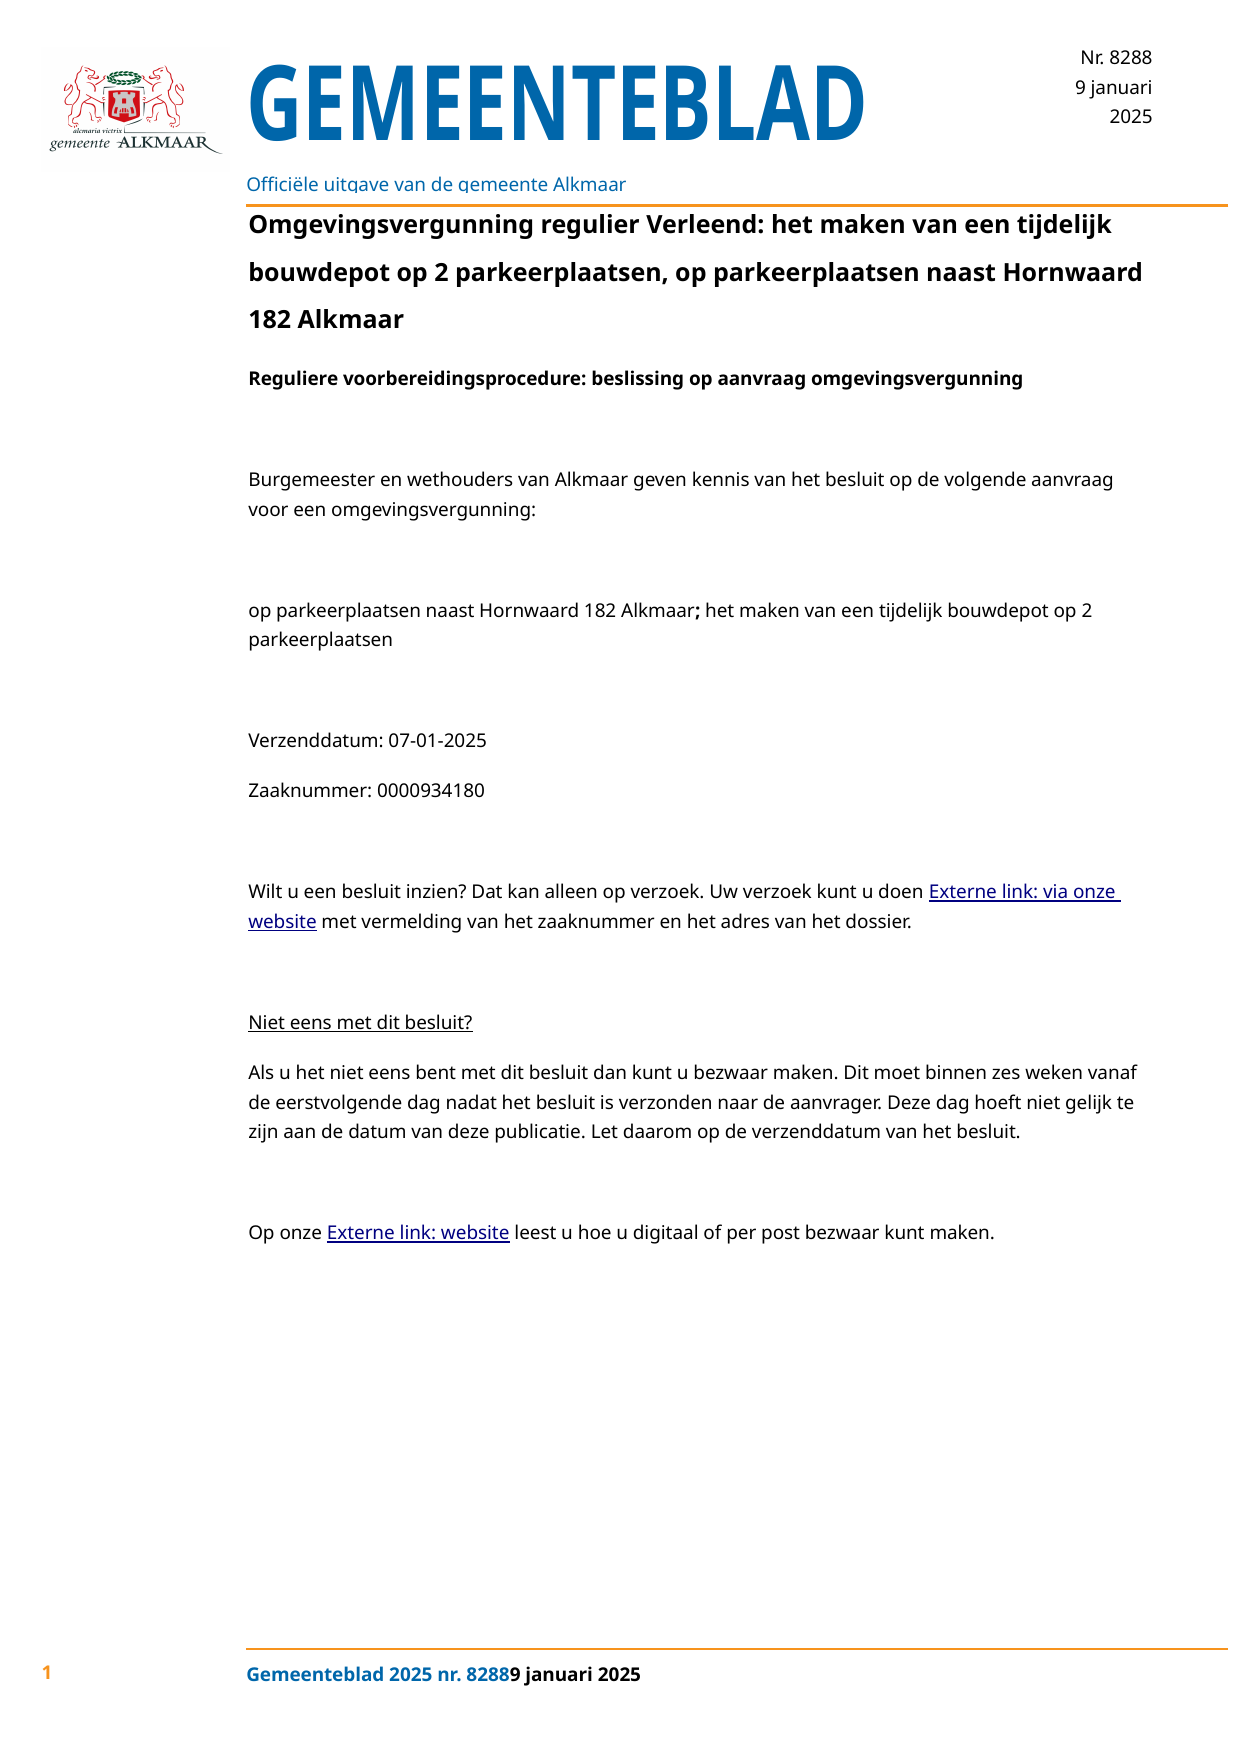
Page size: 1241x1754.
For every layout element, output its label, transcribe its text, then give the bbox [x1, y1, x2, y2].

text Verzenddatum: 07-01-2025 [248, 727, 1152, 753]
text Zaaknummer: 0000934180 [248, 778, 1152, 803]
text Wilt u een besluit inzien? Dat kan alleen op verzoek. Uw verzoek kunt u doen Externe link: via onze website met vermelding van het zaaknummer en het adres van het dossier. [248, 878, 1152, 934]
text Reguliere voorbereidingsprocedure: beslissing op aanvraag omgevingsvergunning [248, 366, 1152, 391]
text Op onze Externe link: website leest u hoe u digitaal of per post bezwaar kunt maken. [248, 1219, 1152, 1245]
text Als u het niet eens bent met dit besluit dan kunt u bezwaar maken. Dit moet binnen zes weken vanaf de eerstvolgende dag nadat het besluit is verzonden naar de aanvrager. Deze dag hoeft niet gelijk te zijn aan de datum van deze publicatie. Let daarom op de verzenddatum van het besluit. [248, 1059, 1152, 1144]
picture [41, 47, 231, 172]
text Omgevingsvergunning regulier Verleend: het maken van een tijdelijk bouwdepot op 2 parkeerplaatsen, op parkeerplaatsen naast Hornwaard 182 Alkmaar [248, 207, 1152, 336]
text Niet eens met dit besluit? [248, 1009, 1152, 1034]
text op parkeerplaatsen naast Hornwaard 182 Alkmaar; het maken van een tijdelijk bouwdepot op 2 parkeerplaatsen [248, 597, 1152, 652]
text Burgemeester en wethouders van Alkmaar geven kennis van het besluit op de volgende aanvraag voor een omgevingsvergunning: [248, 466, 1152, 522]
